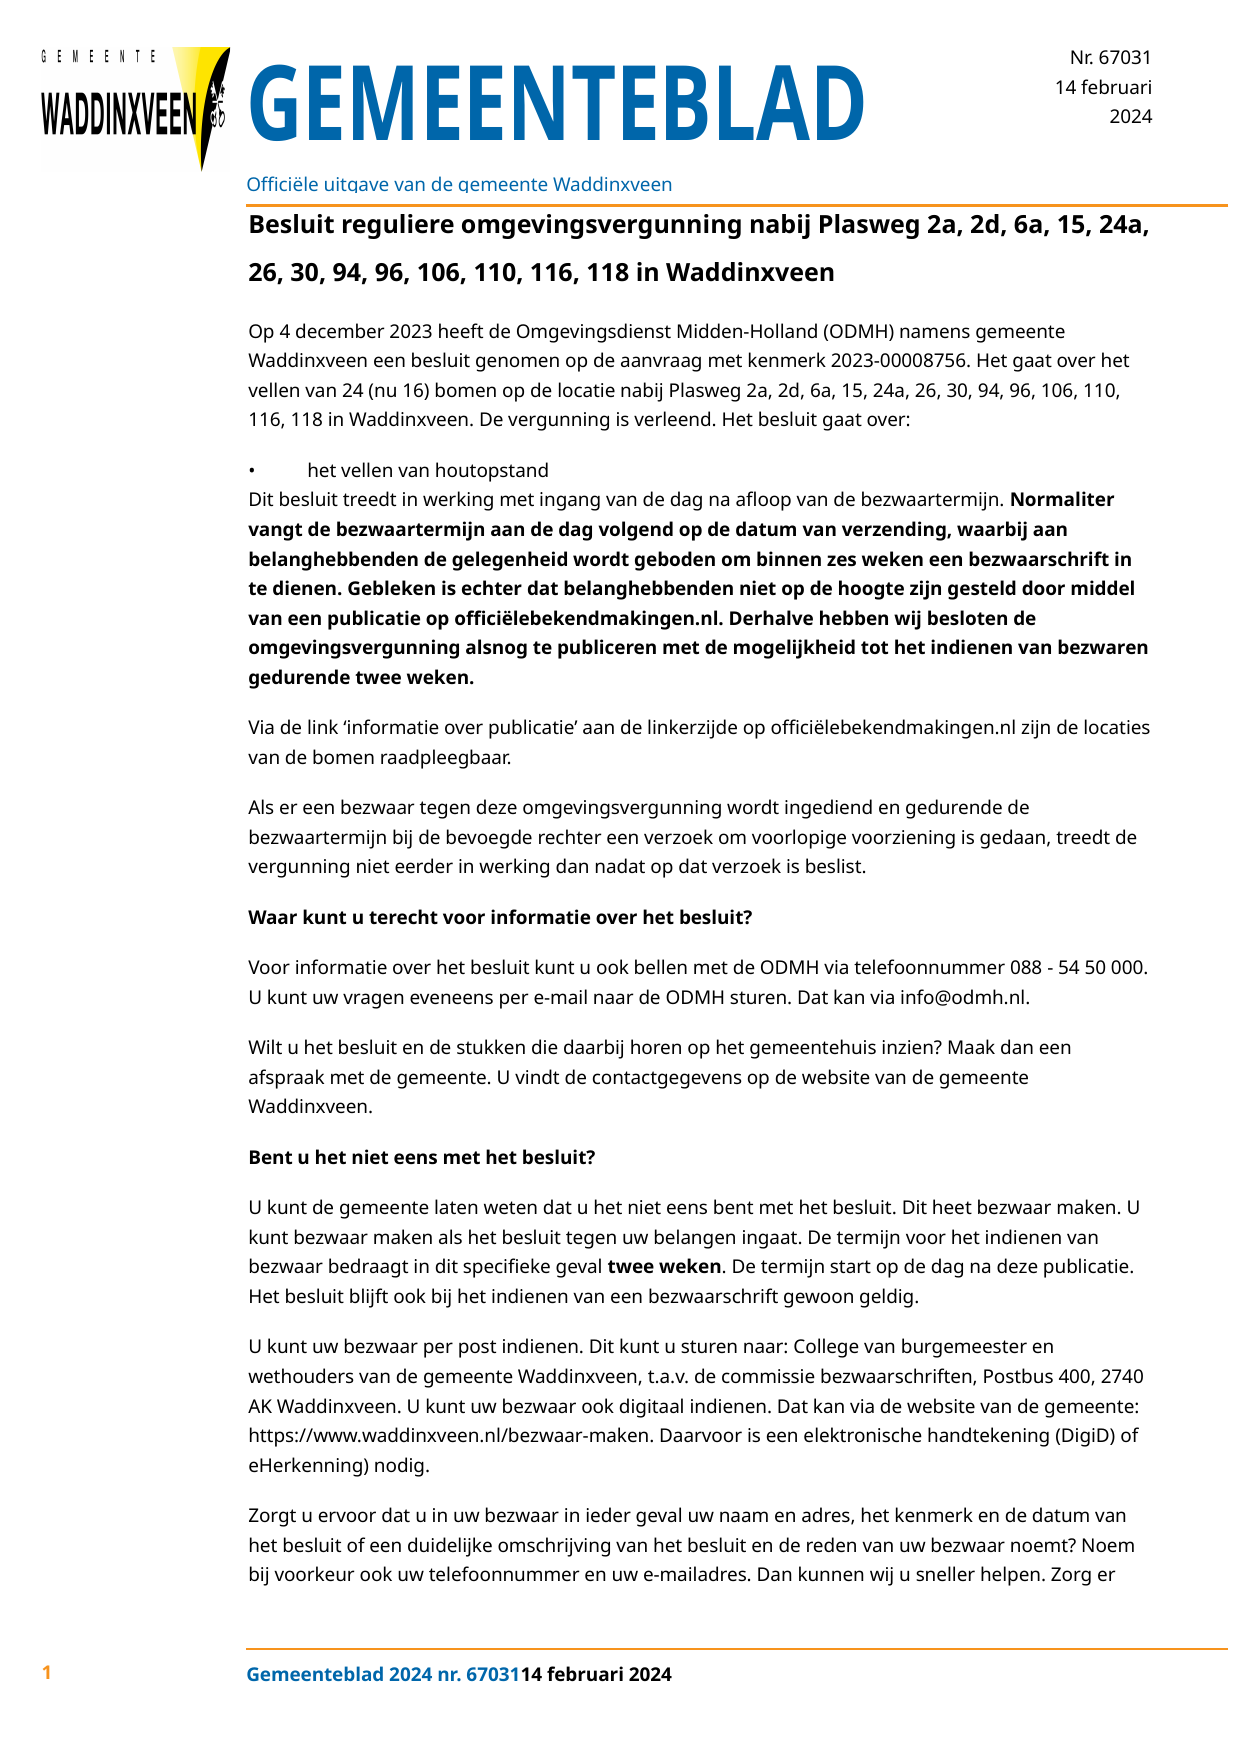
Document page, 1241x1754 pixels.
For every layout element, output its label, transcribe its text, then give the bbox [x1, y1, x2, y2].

list het vellen van houtopstand [248, 457, 1152, 483]
text U kunt uw bezwaar per post indienen. Dit kunt u sturen naar: College van burgemeester en wethouders van de gemeente Waddinxveen, t.a.v. de commissie bezwaarschriften, Postbus 400, 2740 AK Waddinxveen. U kunt uw bezwaar ook digitaal indienen. Dat kan via de website van de gemeente: https://www.waddinxveen.nl/bezwaar-maken. Daarvoor is een elektronische handtekening (DigiD) of eHerkenning) nodig. [248, 1334, 1152, 1478]
text Op 4 december 2023 heeft de Omgevingsdienst Midden-Holland (ODMH) namens gemeente Waddinxveen een besluit genomen op de aanvraag met kenmerk 2023-00008756. Het gaat over het vellen van 24 (nu 16) bomen op de locatie nabij Plasweg 2a, 2d, 6a, 15, 24a, 26, 30, 94, 96, 106, 110, 116, 118 in Waddinxveen. De vergunning is verleend. Het besluit gaat over: [248, 318, 1152, 432]
text Wilt u het besluit en de stukken die daarbij horen op het gemeentehuis inzien? Maak dan een afspraak met de gemeente. U vindt de contactgegevens op de website van de gemeente Waddinxveen. [248, 1034, 1152, 1119]
text Dit besluit treedt in werking met ingang van de dag na afloop van de bezwaartermijn. Normaliter vangt de bezwaartermijn aan de dag volgend op de datum van verzending, waarbij aan belanghebbenden de gelegenheid wordt geboden om binnen zes weken een bezwaarschrift in te dienen. Gebleken is echter dat belanghebbenden niet op de hoogte zijn gesteld door middel van een publicatie op officiëlebekendmakingen.nl. Derhalve hebben wij besloten de omgevingsvergunning alsnog te publiceren met de mogelijkheid tot het indienen van bezwaren gedurende twee weken. [248, 487, 1152, 690]
text Zorgt u ervoor dat u in uw bezwaar in ieder geval uw naam en adres, het kenmerk en de datum van het besluit of een duidelijke omschrijving van het besluit en de reden van uw bezwaar noemt? Noem bij voorkeur ook uw telefoonnummer en uw e-mailadres. Dan kunnen wij u sneller helpen. Zorg er [248, 1502, 1152, 1587]
text U kunt de gemeente laten weten dat u het niet eens bent met het besluit. Dit heet bezwaar maken. U kunt bezwaar maken als het besluit tegen uw belangen ingaat. De termijn voor het indienen van bezwaar bedraagt in dit specifieke geval twee weken. De termijn start op de dag na deze publicatie. Het besluit blijft ook bij het indienen van een bezwaarschrift gewoon geldig. [248, 1194, 1152, 1309]
text Waar kunt u terecht voor informatie over het besluit? [248, 904, 1152, 930]
text Besluit reguliere omgevingsvergunning nabij Plasweg 2a, 2d, 6a, 15, 24a, 26, 30, 94, 96, 106, 110, 116, 118 in Waddinxveen [248, 207, 1152, 288]
picture [41, 47, 231, 172]
text Voor informatie over het besluit kunt u ook bellen met de ODMH via telefoonnummer 088 - 54 50 000. U kunt uw vragen eveneens per e-mail naar de ODMH sturen. Dat kan via info@odmh.nl. [248, 954, 1152, 1010]
text Via de link ‘informatie over publicatie’ aan de linkerzijde op officiëlebekendmakingen.nl zijn de locaties van de bomen raadpleegbaar. [248, 714, 1152, 770]
text Als er een bezwaar tegen deze omgevingsvergunning wordt ingediend en gedurende de bezwaartermijn bij de bevoegde rechter een verzoek om voorlopige voorziening is gedaan, treedt de vergunning niet eerder in werking dan nadat op dat verzoek is beslist. [248, 794, 1152, 879]
text Bent u het niet eens met het besluit? [248, 1144, 1152, 1170]
